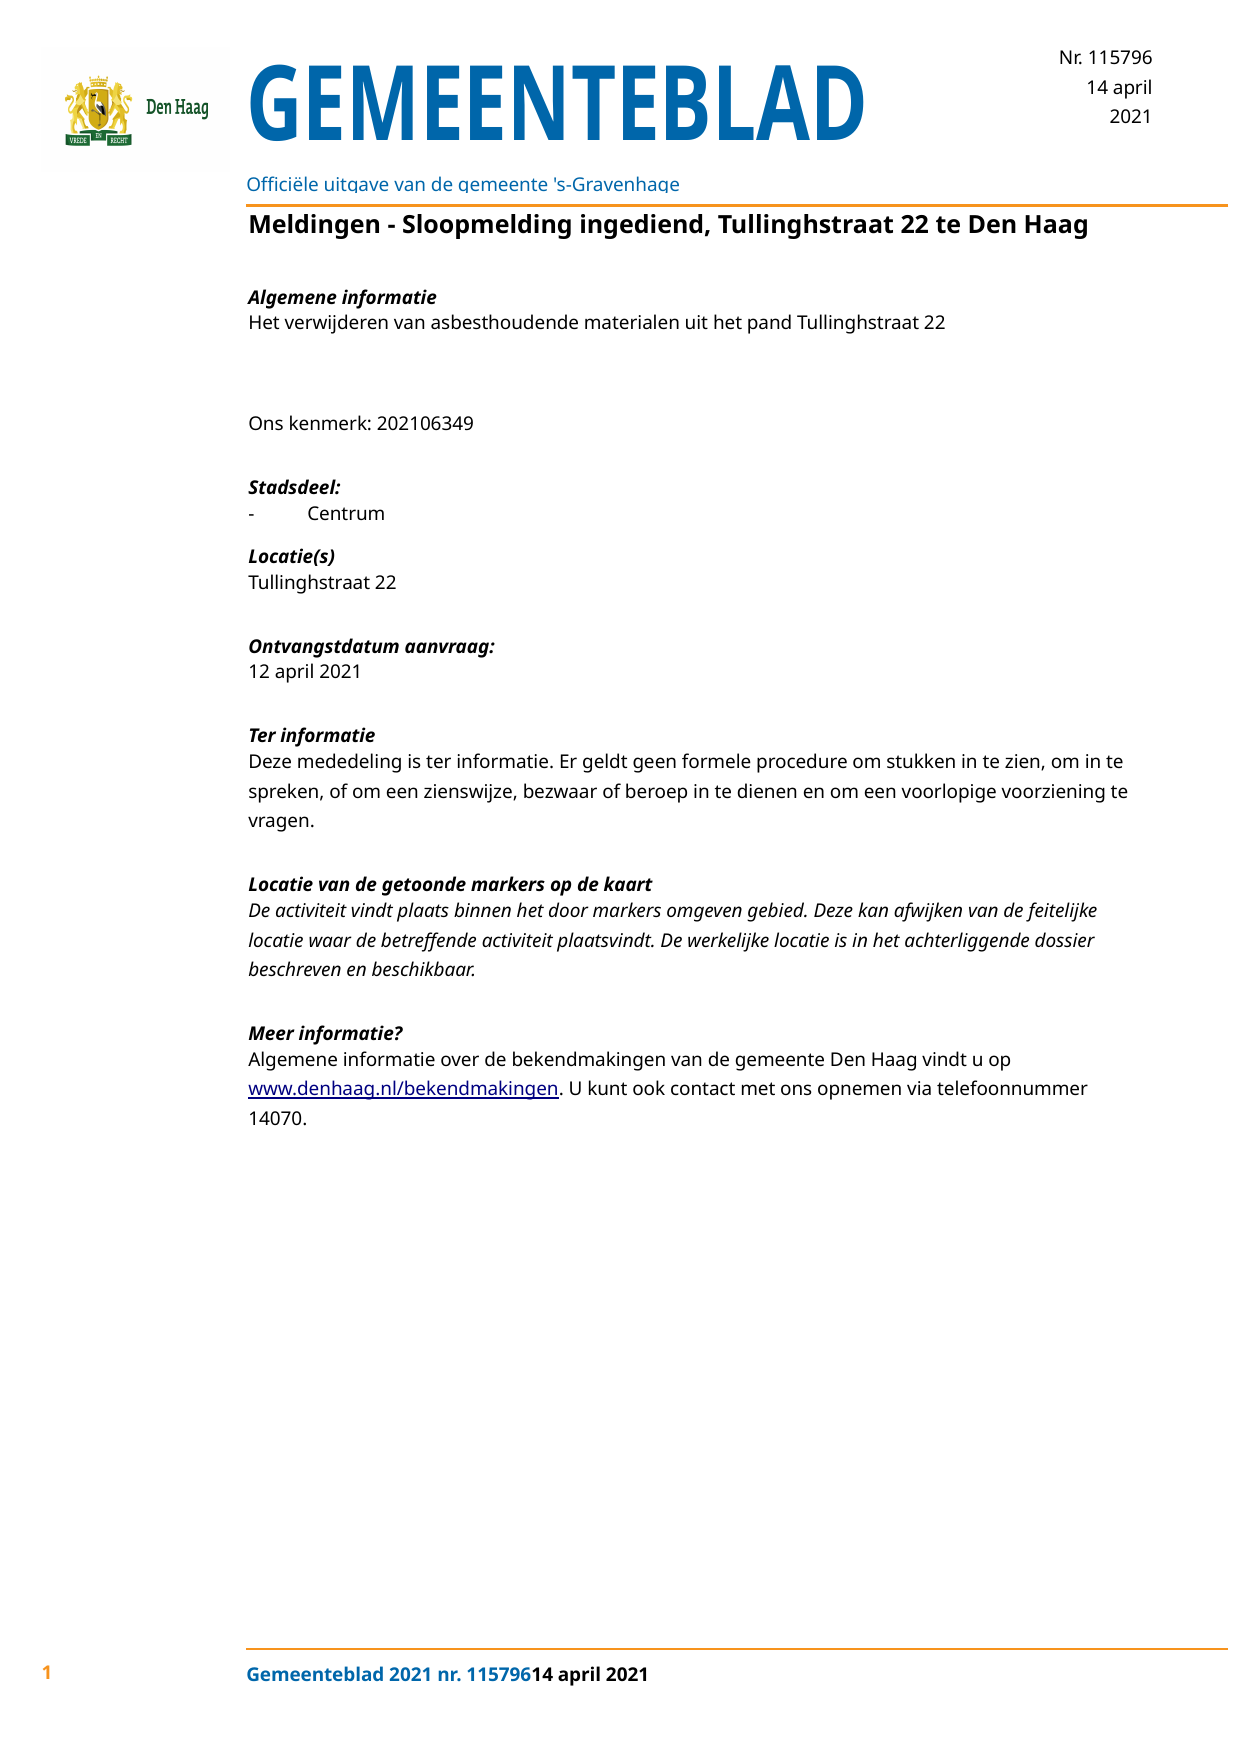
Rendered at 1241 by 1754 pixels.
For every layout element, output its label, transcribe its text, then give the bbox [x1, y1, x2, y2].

text Ontvangstdatum aanvraag: [248, 633, 1152, 659]
text Meer informatie? [248, 1020, 1152, 1046]
picture [41, 47, 231, 172]
text Algemene informatie [248, 284, 1152, 309]
text Stadsdeel: [248, 474, 1152, 500]
text De activiteit vindt plaats binnen het door markers omgeven gebied. Deze kan afwijken van de feitelijke locatie waar de betreffende activiteit plaatsvindt. De werkelijke locatie is in het achterliggende dossier beschreven en beschikbaar. [248, 897, 1152, 982]
list Centrum [248, 500, 1152, 526]
text Ons kenmerk: 202106349 [248, 410, 1152, 436]
text Algemene informatie over de bekendmakingen van de gemeente Den Haag vindt u op www.denhaag.nl/bekendmakingen. U kunt ook contact met ons opnemen via telefoonnummer 14070. [248, 1046, 1152, 1131]
text Ter informatie [248, 723, 1152, 748]
text Locatie(s) [248, 543, 1152, 569]
text Tullinghstraat 22 [248, 569, 1152, 595]
text 12 april 2021 [248, 659, 1152, 684]
text Deze mededeling is ter informatie. Er geldt geen formele procedure om stukken in te zien, om in te spreken, of om een zienswijze, bezwaar of beroep in te dienen en om een voorlopige voorziening te vragen. [248, 748, 1152, 833]
text Het verwijderen van asbesthoudende materialen uit het pand Tullinghstraat 22 [248, 309, 1152, 335]
text Meldingen - Sloopmelding ingediend, Tullinghstraat 22 te Den Haag [248, 207, 1152, 241]
text Locatie van de getoonde markers op de kaart [248, 871, 1152, 897]
